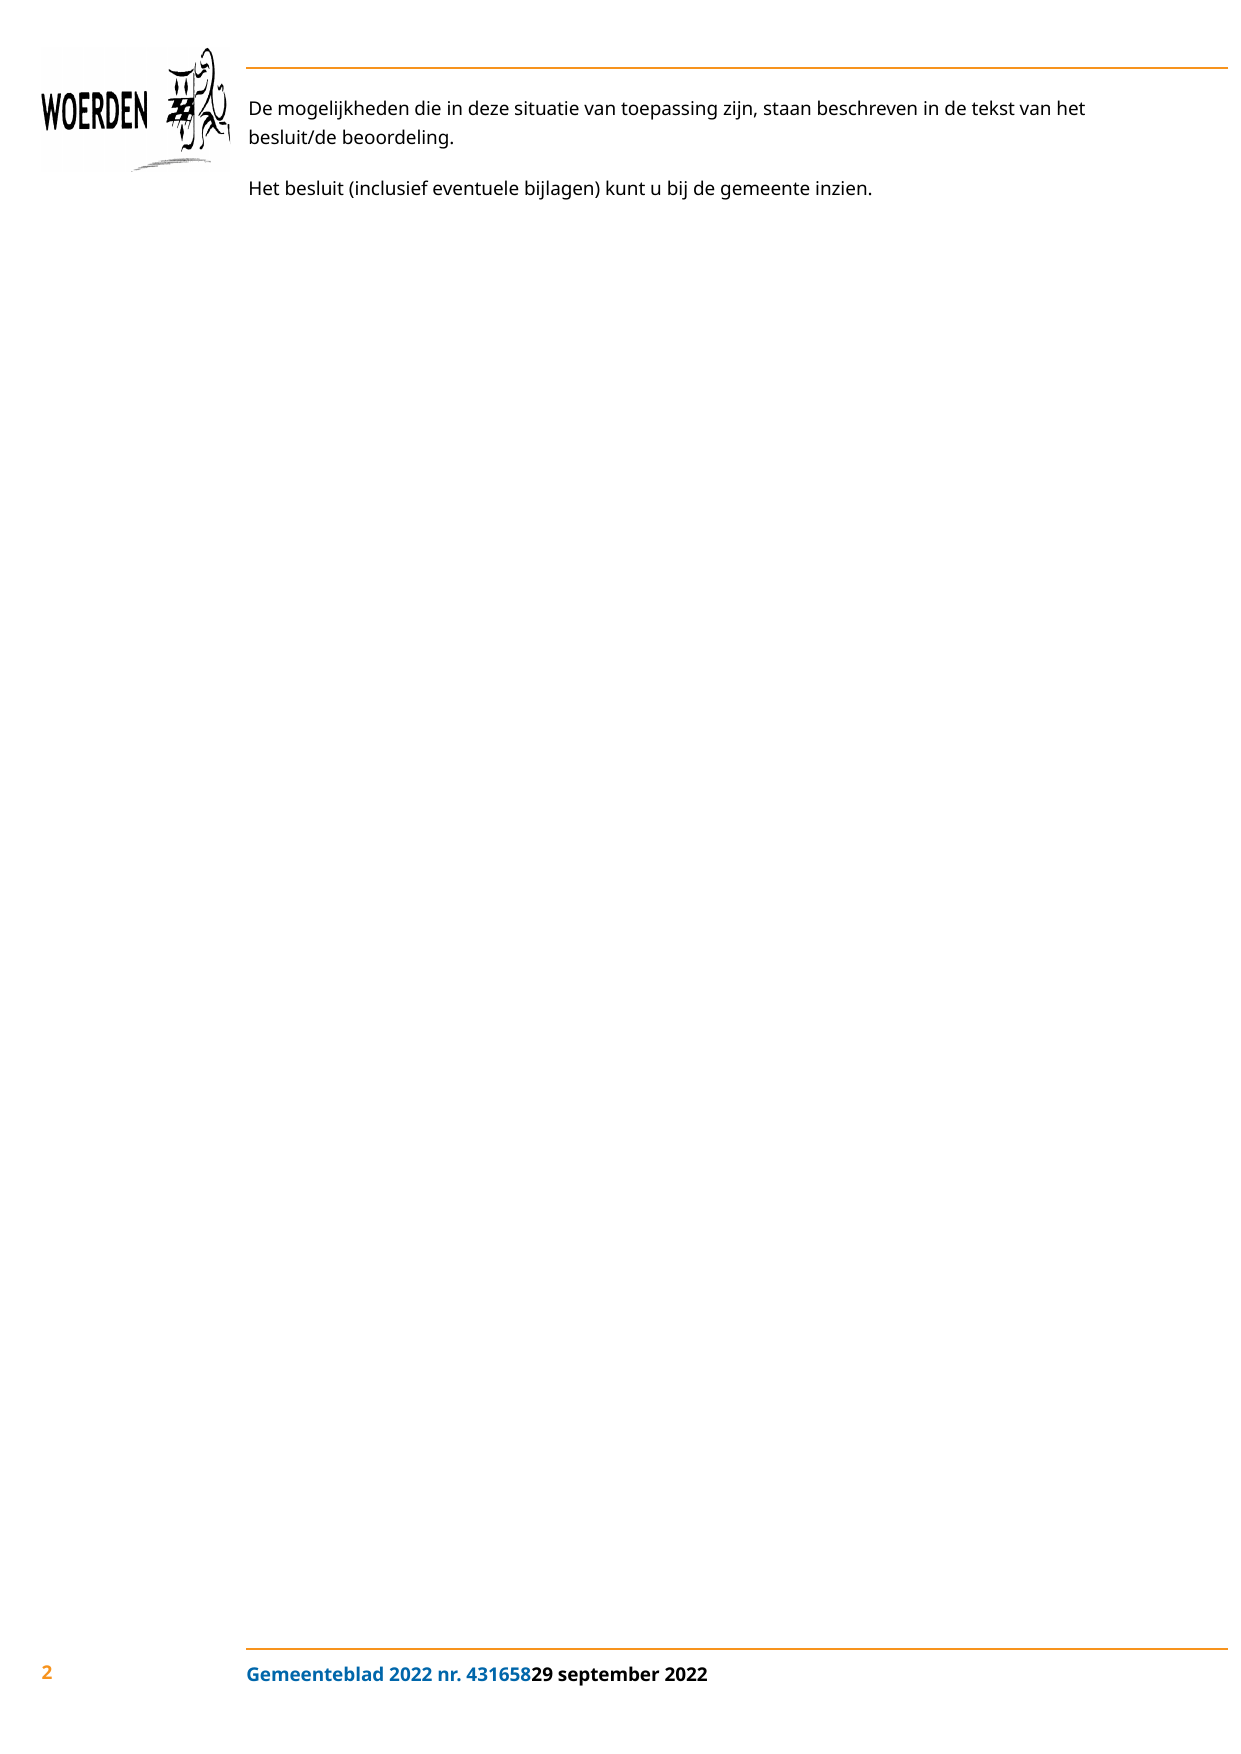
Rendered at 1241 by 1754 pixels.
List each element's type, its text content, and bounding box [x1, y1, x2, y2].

picture [41, 47, 231, 172]
text De mogelijkheden die in deze situatie van toepassing zijn, staan beschreven in de tekst van het besluit/de beoordeling. [248, 95, 1152, 150]
text Het besluit (inclusief eventuele bijlagen) kunt u bij de gemeente inzien. [248, 175, 1152, 201]
